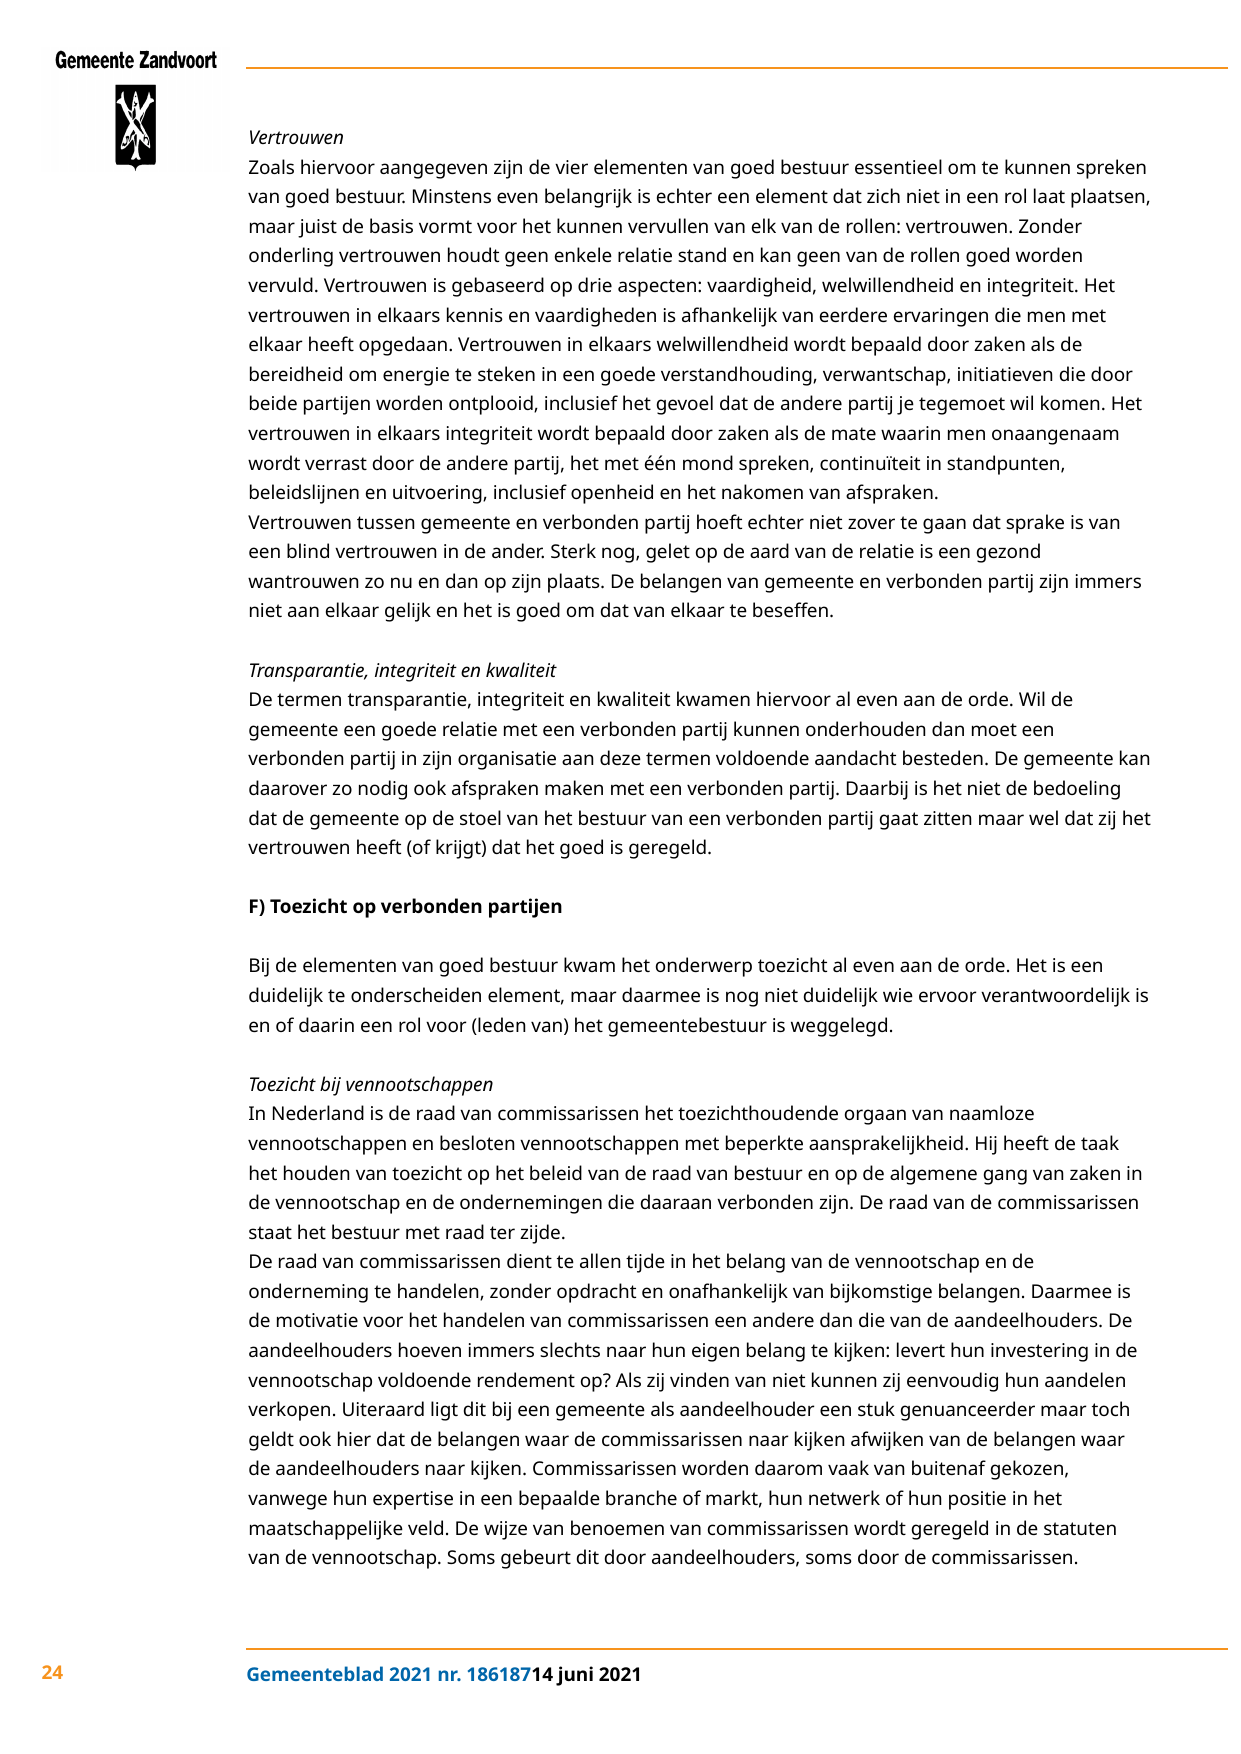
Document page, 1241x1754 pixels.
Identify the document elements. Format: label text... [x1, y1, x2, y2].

text Zoals hiervoor aangegeven zijn de vier elementen van goed bestuur essentieel om te kunnen spreken van goed bestuur. Minstens even belangrijk is echter een element dat zich niet in een rol laat plaatsen, maar juist de basis vormt voor het kunnen vervullen van elk van de rollen: vertrouwen. Zonder onderling vertrouwen houdt geen enkele relatie stand en kan geen van de rollen goed worden vervuld. Vertrouwen is gebaseerd op drie aspecten: vaardigheid, welwillendheid en integriteit. Het vertrouwen in elkaars kennis en vaardigheden is afhankelijk van eerdere ervaringen die men met elkaar heeft opgedaan. Vertrouwen in elkaars welwillendheid wordt bepaald door zaken als de bereidheid om energie te steken in een goede verstandhouding, verwantschap, initiatieven die door beide partijen worden ontplooid, inclusief het gevoel dat de andere partij je tegemoet wil komen. Het vertrouwen in elkaars integriteit wordt bepaald door zaken als de mate waarin men onaangenaam wordt verrast door de andere partij, het met één mond spreken, continuïteit in standpunten, beleidslijnen en uitvoering, inclusief openheid en het nakomen van afspraken. [248, 154, 1152, 505]
text Transparantie, integriteit en kwaliteit [248, 657, 1152, 683]
text Toezicht bij vennootschappen [248, 1071, 1152, 1097]
text F) Toezicht op verbonden partijen [248, 893, 1152, 919]
picture [41, 47, 231, 172]
text De termen transparantie, integriteit en kwaliteit kwamen hiervoor al even aan de orde. Wil de gemeente een goede relatie met een verbonden partij kunnen onderhouden dan moet een verbonden partij in zijn organisatie aan deze termen voldoende aandacht besteden. De gemeente kan daarover zo nodig ook afspraken maken met een verbonden partij. Daarbij is het niet de bedoeling dat de gemeente op de stoel van het bestuur van een verbonden partij gaat zitten maar wel dat zij het vertrouwen heeft (of krijgt) dat het goed is geregeld. [248, 686, 1152, 860]
text Vertrouwen [248, 124, 1152, 150]
text De raad van commissarissen dient te allen tijde in het belang van de vennootschap en de onderneming te handelen, zonder opdracht en onafhankelijk van bijkomstige belangen. Daarmee is de motivatie voor het handelen van commissarissen een andere dan die van de aandeelhouders. De aandeelhouders hoeven immers slechts naar hun eigen belang te kijken: levert hun investering in de vennootschap voldoende rendement op? Als zij vinden van niet kunnen zij eenvoudig hun aandelen verkopen. Uiteraard ligt dit bij een gemeente als aandeelhouder een stuk genuanceerder maar toch geldt ook hier dat de belangen waar de commissarissen naar kijken afwijken van de belangen waar de aandeelhouders naar kijken. Commissarissen worden daarom vaak van buitenaf gekozen, vanwege hun expertise in een bepaalde branche of markt, hun netwerk of hun positie in het maatschappelijke veld. De wijze van benoemen van commissarissen wordt geregeld in de statuten van de vennootschap. Soms gebeurt dit door aandeelhouders, soms door de commissarissen. [248, 1248, 1152, 1570]
text Vertrouwen tussen gemeente en verbonden partij hoeft echter niet zover te gaan dat sprake is van een blind vertrouwen in de ander. Sterk nog, gelet op de aard van de relatie is een gezond wantrouwen zo nu en dan op zijn plaats. De belangen van gemeente en verbonden partij zijn immers niet aan elkaar gelijk en het is goed om dat van elkaar te beseffen. [248, 509, 1152, 623]
text Bij de elementen van goed bestuur kwam het onderwerp toezicht al even aan de orde. Het is een duidelijk te onderscheiden element, maar daarmee is nog niet duidelijk wie ervoor verantwoordelijk is en of daarin een rol voor (leden van) het gemeentebestuur is weggelegd. [248, 953, 1152, 1038]
text In Nederland is de raad van commissarissen het toezichthoudende orgaan van naamloze vennootschappen en besloten vennootschappen met beperkte aansprakelijkheid. Hij heeft de taak het houden van toezicht op het beleid van de raad van bestuur en op de algemene gang van zaken in de vennootschap en de ondernemingen die daaraan verbonden zijn. De raad van de commissarissen staat het bestuur met raad ter zijde. [248, 1101, 1152, 1245]
